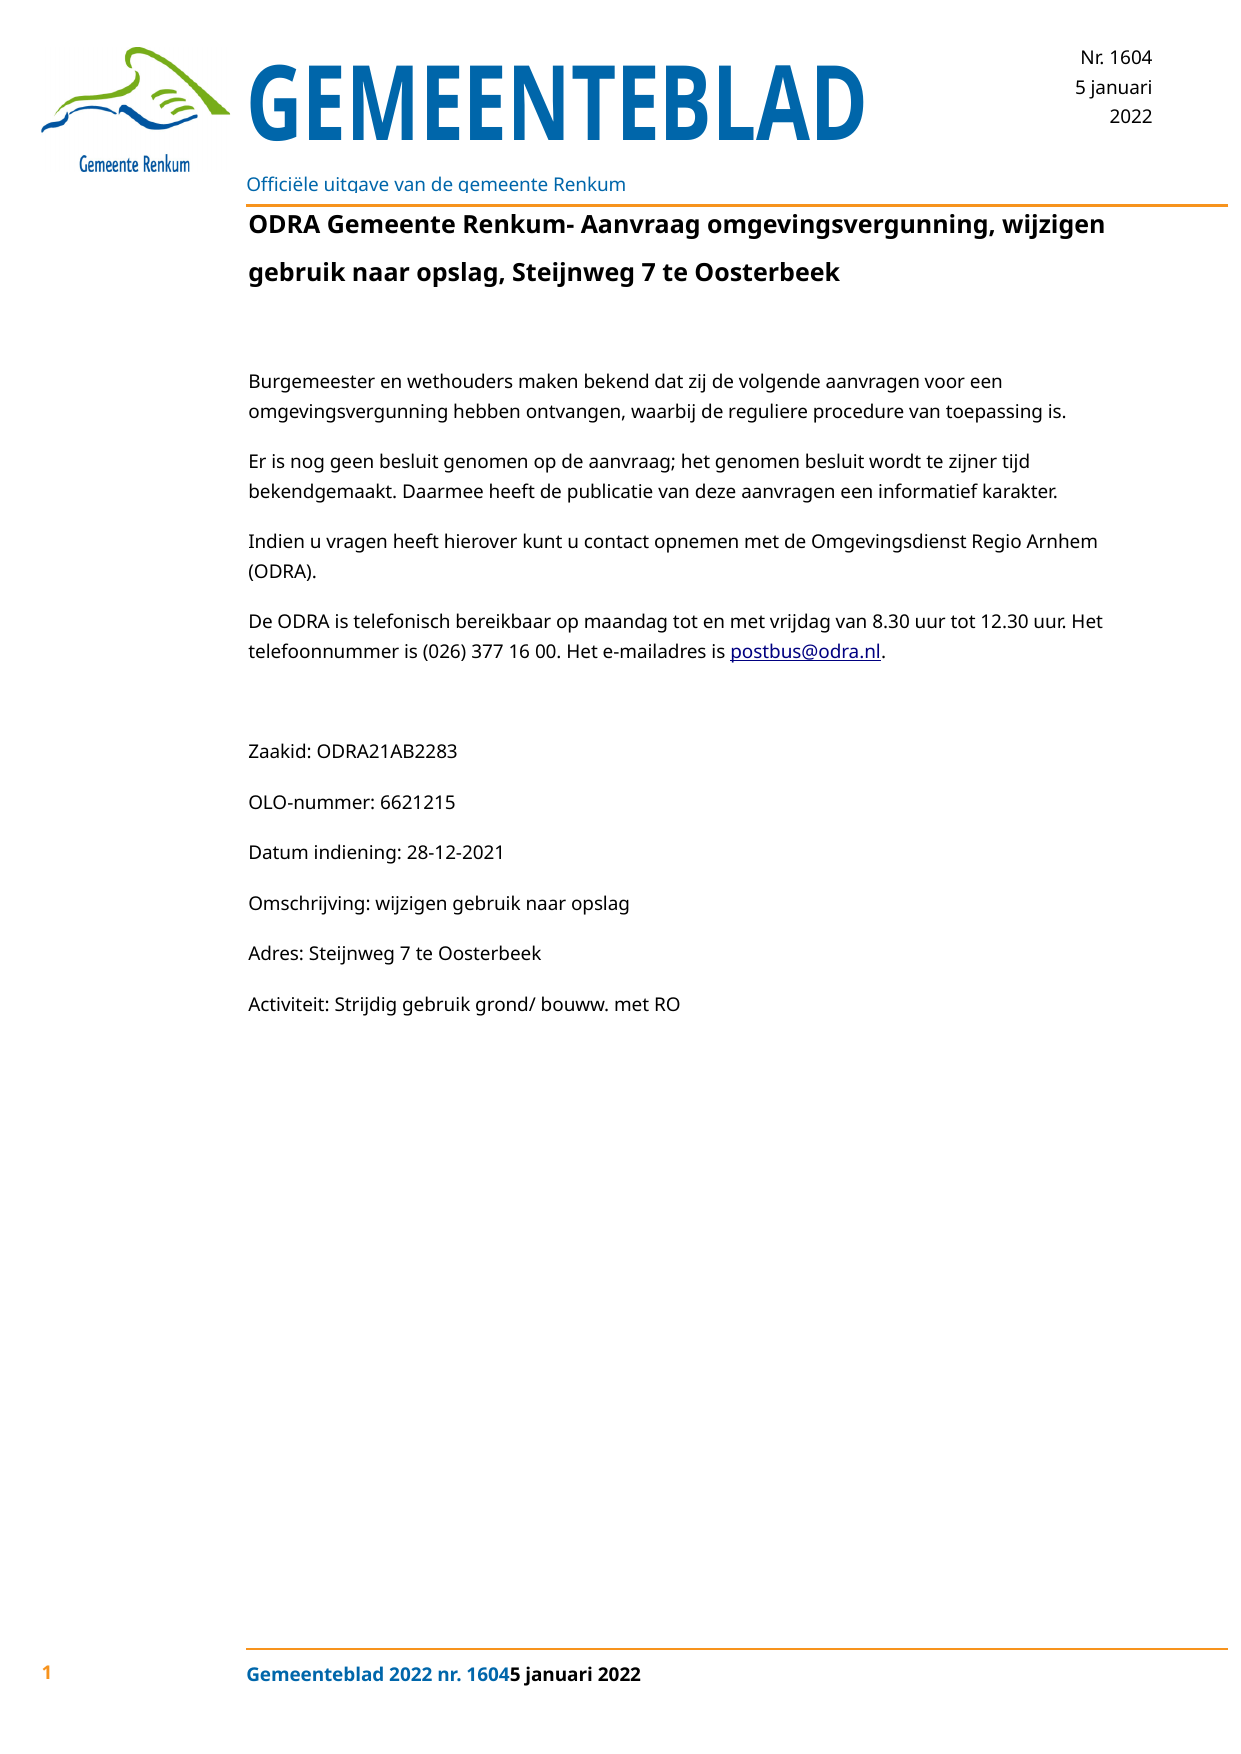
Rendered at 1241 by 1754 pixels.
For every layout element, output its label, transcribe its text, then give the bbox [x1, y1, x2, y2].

text Datum indiening: 28-12-2021 [248, 839, 1152, 865]
text OLO-nummer: 6621215 [248, 789, 1152, 815]
text Burgemeester en wethouders maken bekend dat zij de volgende aanvragen voor een omgevingsvergunning hebben ontvangen, waarbij de reguliere procedure van toepassing is. [248, 368, 1152, 424]
text Er is nog geen besluit genomen op de aanvraag; het genomen besluit wordt te zijner tijd bekendgemaakt. Daarmee heeft de publicatie van deze aanvragen een informatief karakter. [248, 448, 1152, 504]
text Activiteit: Strijdig gebruik grond/ bouww. met RO [248, 991, 1152, 1017]
text Adres: Steijnweg 7 te Oosterbeek [248, 940, 1152, 966]
text Zaakid: ODRA21AB2283 [248, 739, 1152, 764]
text Omschrijving: wijzigen gebruik naar opslag [248, 890, 1152, 916]
text Indien u vragen heeft hierover kunt u contact opnemen met de Omgevingsdienst Regio Arnhem (ODRA). [248, 528, 1152, 584]
text ODRA Gemeente Renkum- Aanvraag omgevingsvergunning, wijzigen gebruik naar opslag, Steijnweg 7 te Oosterbeek [248, 207, 1152, 288]
text De ODRA is telefonisch bereikbaar op maandag tot en met vrijdag van 8.30 uur tot 12.30 uur. Het telefoonnummer is (026) 377 16 00. Het e-mailadres is postbus@odra.nl. [248, 608, 1152, 664]
picture [41, 47, 231, 172]
